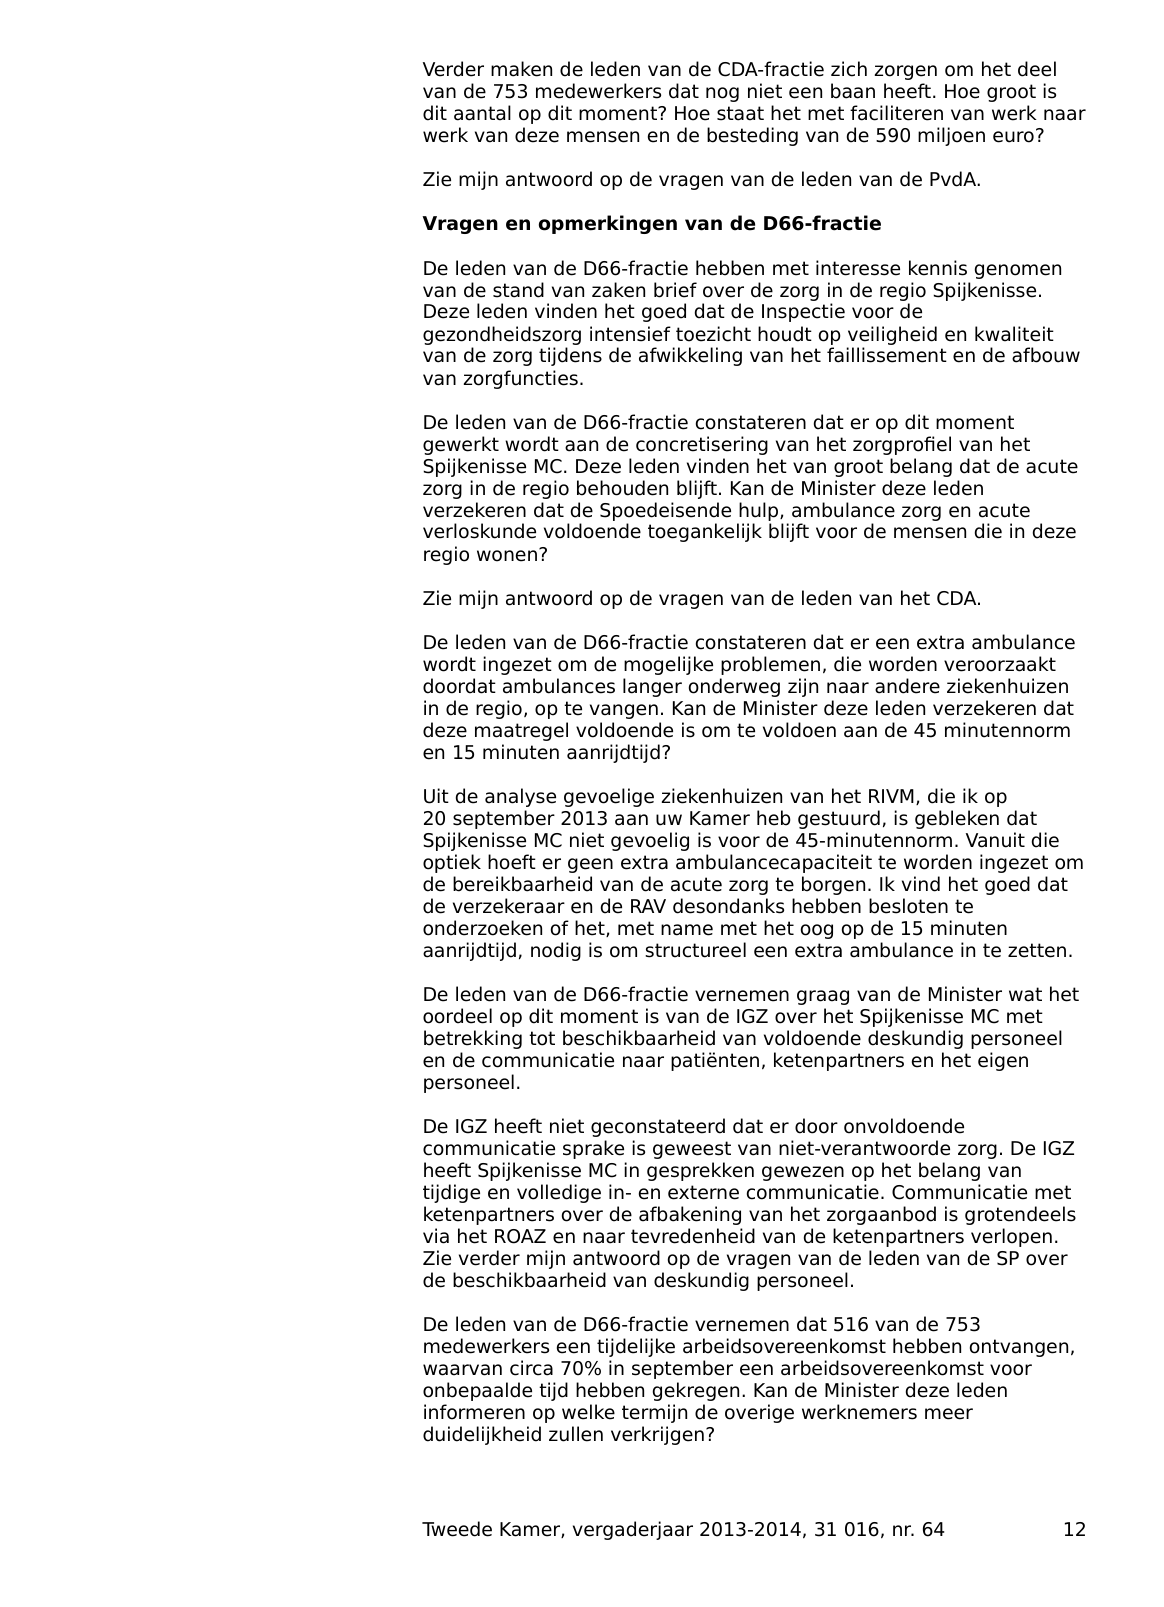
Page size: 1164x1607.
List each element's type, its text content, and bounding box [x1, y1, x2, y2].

text Verder maken de leden van de CDA-fractie zich zorgen om het deel van de 753 medewerkers dat nog niet een baan heeft. Hoe groot is dit aantal op dit moment? Hoe staat het met faciliteren van werk naar werk van deze mensen en de besteding van de 590 miljoen euro? [422, 59, 1087, 147]
text Zie mijn antwoord op de vragen van de leden van de PvdA. [422, 169, 1087, 191]
subtitle Vragen en opmerkingen van de D66-fractie [422, 213, 1087, 235]
text De leden van de D66-fractie constateren dat er op dit moment gewerkt wordt aan de concretisering van het zorgprofiel van het Spijkenisse MC. Deze leden vinden het van groot belang dat de acute zorg in de regio behouden blijft. Kan de Minister deze leden verzekeren dat de Spoedeisende hulp, ambulance zorg en acute verloskunde voldoende toegankelijk blijft voor de mensen die in deze regio wonen? [422, 412, 1087, 565]
text Zie mijn antwoord op de vragen van de leden van het CDA. [422, 588, 1087, 609]
text De leden van de D66-fractie vernemen graag van de Minister wat het oordeel op dit moment is van de IGZ over het Spijkenisse MC met betrekking tot beschikbaarheid van voldoende deskundig personeel en de communicatie naar patiënten, ketenpartners en het eigen personeel. [422, 984, 1087, 1094]
text Uit de analyse gevoelige ziekenhuizen van het RIVM, die ik op 20 september 2013 aan uw Kamer heb gestuurd, is gebleken dat Spijkenisse MC niet gevoelig is voor de 45-minutennorm. Vanuit die optiek hoeft er geen extra ambulancecapaciteit te worden ingezet om de bereikbaarheid van de acute zorg te borgen. Ik vind het goed dat de verzekeraar en de RAV desondanks hebben besloten te onderzoeken of het, met name met het oog op de 15 minuten aanrijdtijd, nodig is om structureel een extra ambulance in te zetten. [422, 786, 1087, 962]
text De leden van de D66-fractie hebben met interesse kennis genomen van de stand van zaken brief over de zorg in de regio Spijkenisse. Deze leden vinden het goed dat de Inspectie voor de gezondheidszorg intensief toezicht houdt op veiligheid en kwaliteit van de zorg tijdens de afwikkeling van het faillissement en de afbouw van zorgfuncties. [422, 257, 1087, 389]
text De IGZ heeft niet geconstateerd dat er door onvoldoende communicatie sprake is geweest van niet-verantwoorde zorg. De IGZ heeft Spijkenisse MC in gesprekken gewezen op het belang van tijdige en volledige in- en externe communicatie. Communicatie met ketenpartners over de afbakening van het zorgaanbod is grotendeels via het ROAZ en naar tevredenheid van de ketenpartners verlopen. Zie verder mijn antwoord op de vragen van de leden van de SP over de beschikbaarheid van deskundig personeel. [422, 1116, 1087, 1292]
text De leden van de D66-fractie constateren dat er een extra ambulance wordt ingezet om de mogelijke problemen, die worden veroorzaakt doordat ambulances langer onderweg zijn naar andere ziekenhuizen in de regio, op te vangen. Kan de Minister deze leden verzekeren dat deze maatregel voldoende is om te voldoen aan de 45 minutennorm en 15 minuten aanrijdtijd? [422, 632, 1087, 764]
text De leden van de D66-fractie vernemen dat 516 van de 753 medewerkers een tijdelijke arbeidsovereenkomst hebben ontvangen, waarvan circa 70% in september een arbeidsovereenkomst voor onbepaalde tijd hebben gekregen. Kan de Minister deze leden informeren op welke termijn de overige werknemers meer duidelijkheid zullen verkrijgen? [422, 1314, 1087, 1446]
